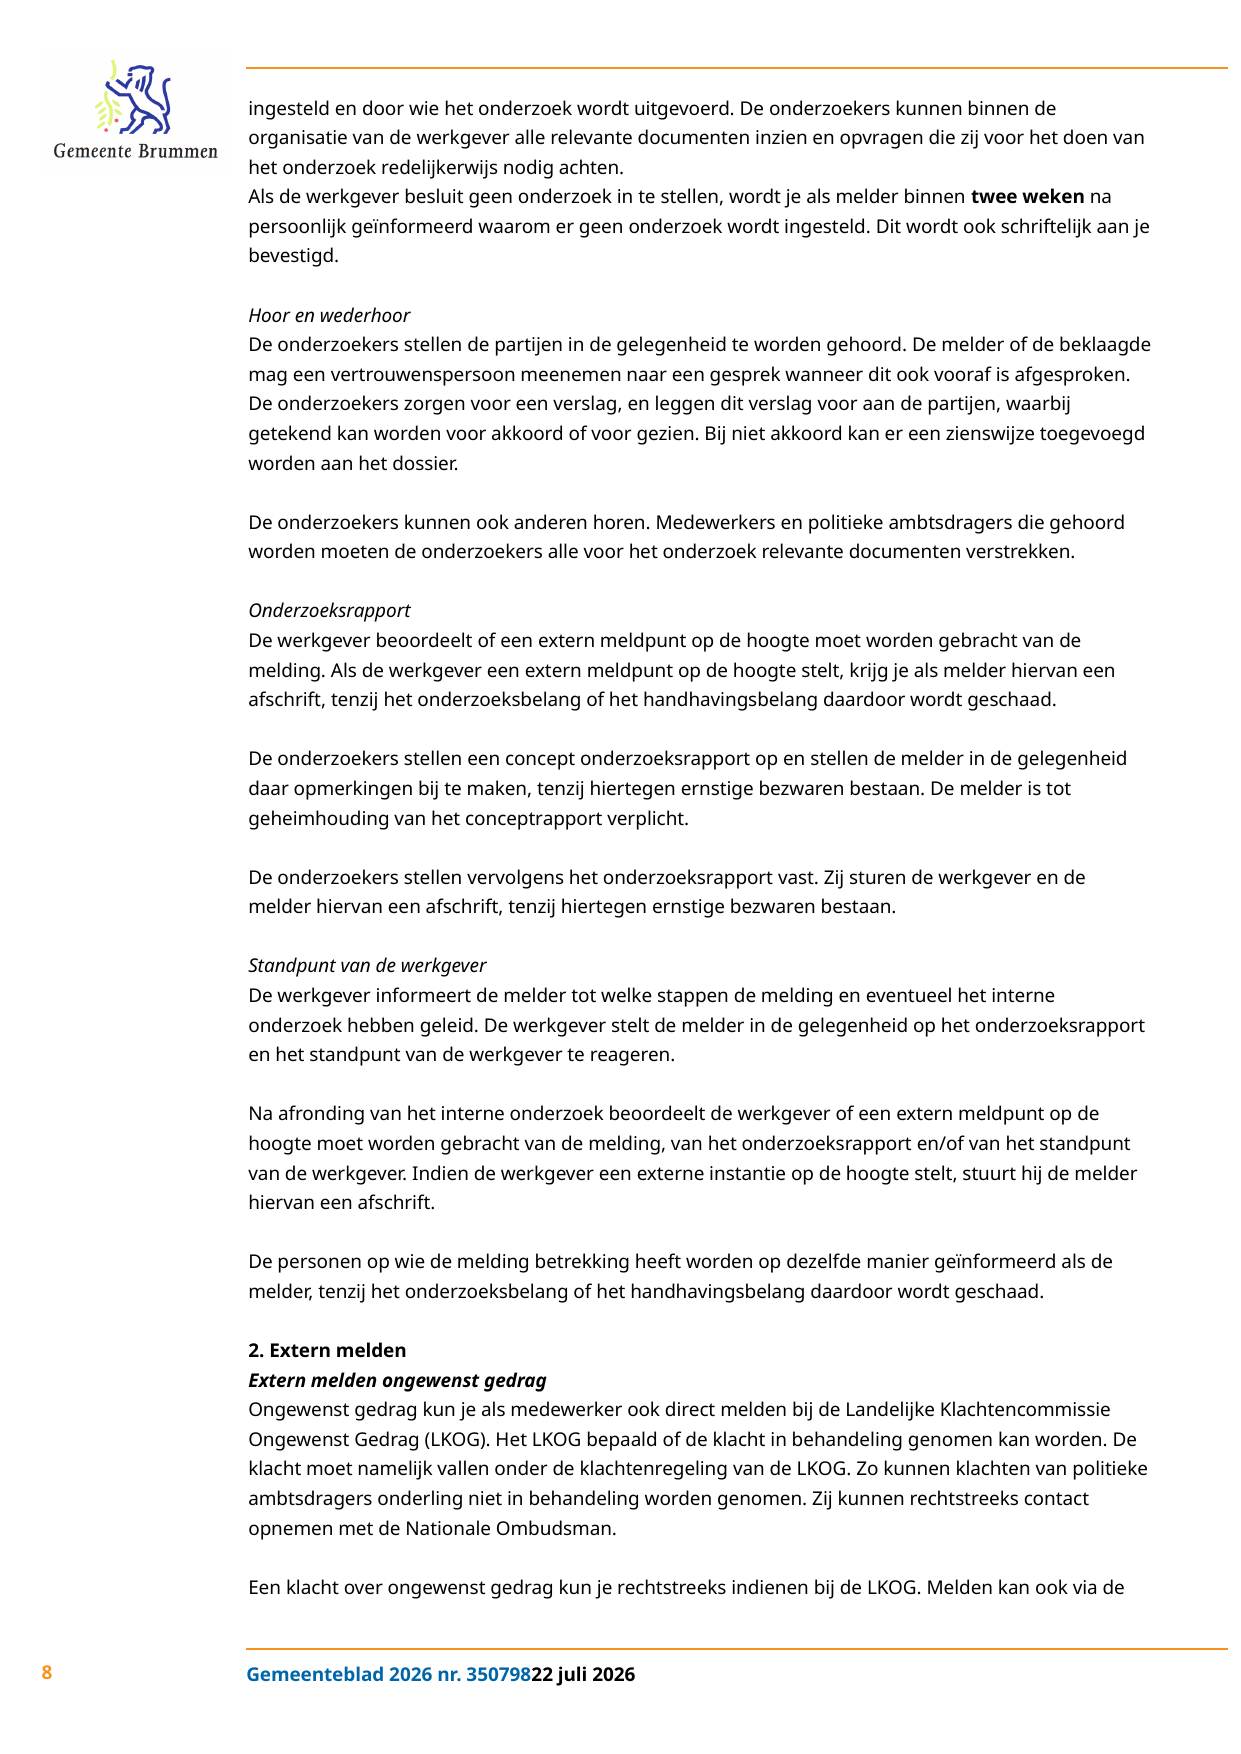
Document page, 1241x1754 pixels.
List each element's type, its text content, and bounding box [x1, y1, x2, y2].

text De personen op wie de melding betrekking heeft worden op dezelfde manier geïnformeerd als de melder, tenzij het onderzoeksbelang of het handhavingsbelang daardoor wordt geschaad. [248, 1248, 1152, 1304]
text Na afronding van het interne onderzoek beoordeelt de werkgever of een extern meldpunt op de hoogte moet worden gebracht van de melding, van het onderzoeksrapport en/of van het standpunt van de werkgever. Indien de werkgever een externe instantie op de hoogte stelt, stuurt hij de melder hiervan een afschrift. [248, 1101, 1152, 1215]
text 2. Extern melden [248, 1337, 1152, 1363]
text Een klacht over ongewenst gedrag kun je rechtstreeks indienen bij de LKOG. Melden kan ook via de [248, 1574, 1152, 1600]
text De werkgever beoordeelt of een extern meldpunt op de hoogte moet worden gebracht van de melding. Als de werkgever een extern meldpunt op de hoogte stelt, krijg je als melder hiervan een afschrift, tenzij het onderzoeksbelang of het handhavingsbelang daardoor wordt geschaad. [248, 627, 1152, 712]
text De onderzoekers stellen een concept onderzoeksrapport op en stellen de melder in de gelegenheid daar opmerkingen bij te maken, tenzij hiertegen ernstige bezwaren bestaan. De melder is tot geheimhouding van het conceptrapport verplicht. [248, 746, 1152, 831]
text Ongewenst gedrag kun je als medewerker ook direct melden bij de Landelijke Klachtencommissie Ongewenst Gedrag (LKOG). Het LKOG bepaald of de klacht in behandeling genomen kan worden. De klacht moet namelijk vallen onder de klachtenregeling van de LKOG. Zo kunnen klachten van politieke ambtsdragers onderling niet in behandeling worden genomen. Zij kunnen rechtstreeks contact opnemen met de Nationale Ombudsman. [248, 1396, 1152, 1541]
text Extern melden ongewenst gedrag [248, 1367, 1152, 1393]
text De onderzoekers kunnen ook anderen horen. Medewerkers en politieke ambtsdragers die gehoord worden moeten de onderzoekers alle voor het onderzoek relevante documenten verstrekken. [248, 509, 1152, 564]
text Als de werkgever besluit geen onderzoek in te stellen, wordt je als melder binnen twee weken na persoonlijk geïnformeerd waarom er geen onderzoek wordt ingesteld. Dit wordt ook schriftelijk aan je bevestigd. [248, 183, 1152, 268]
text Standpunt van de werkgever [248, 953, 1152, 978]
text De werkgever informeert de melder tot welke stappen de melding en eventueel het interne onderzoek hebben geleid. De werkgever stelt de melder in de gelegenheid op het onderzoeksrapport en het standpunt van de werkgever te reageren. [248, 982, 1152, 1067]
picture [41, 47, 231, 172]
text Onderzoeksrapport [248, 598, 1152, 623]
text De onderzoekers stellen vervolgens het onderzoeksrapport vast. Zij sturen de werkgever en de melder hiervan een afschrift, tenzij hiertegen ernstige bezwaren bestaan. [248, 864, 1152, 919]
text Hoor en wederhoor [248, 302, 1152, 328]
text ingesteld en door wie het onderzoek wordt uitgevoerd. De onderzoekers kunnen binnen de organisatie van de werkgever alle relevante documenten inzien en opvragen die zij voor het doen van het onderzoek redelijkerwijs nodig achten. [248, 95, 1152, 180]
text De onderzoekers stellen de partijen in de gelegenheid te worden gehoord. De melder of de beklaagde mag een vertrouwenspersoon meenemen naar een gesprek wanneer dit ook vooraf is afgesproken. De onderzoekers zorgen voor een verslag, en leggen dit verslag voor aan de partijen, waarbij getekend kan worden voor akkoord of voor gezien. Bij niet akkoord kan er een zienswijze toegevoegd worden aan het dossier. [248, 331, 1152, 476]
